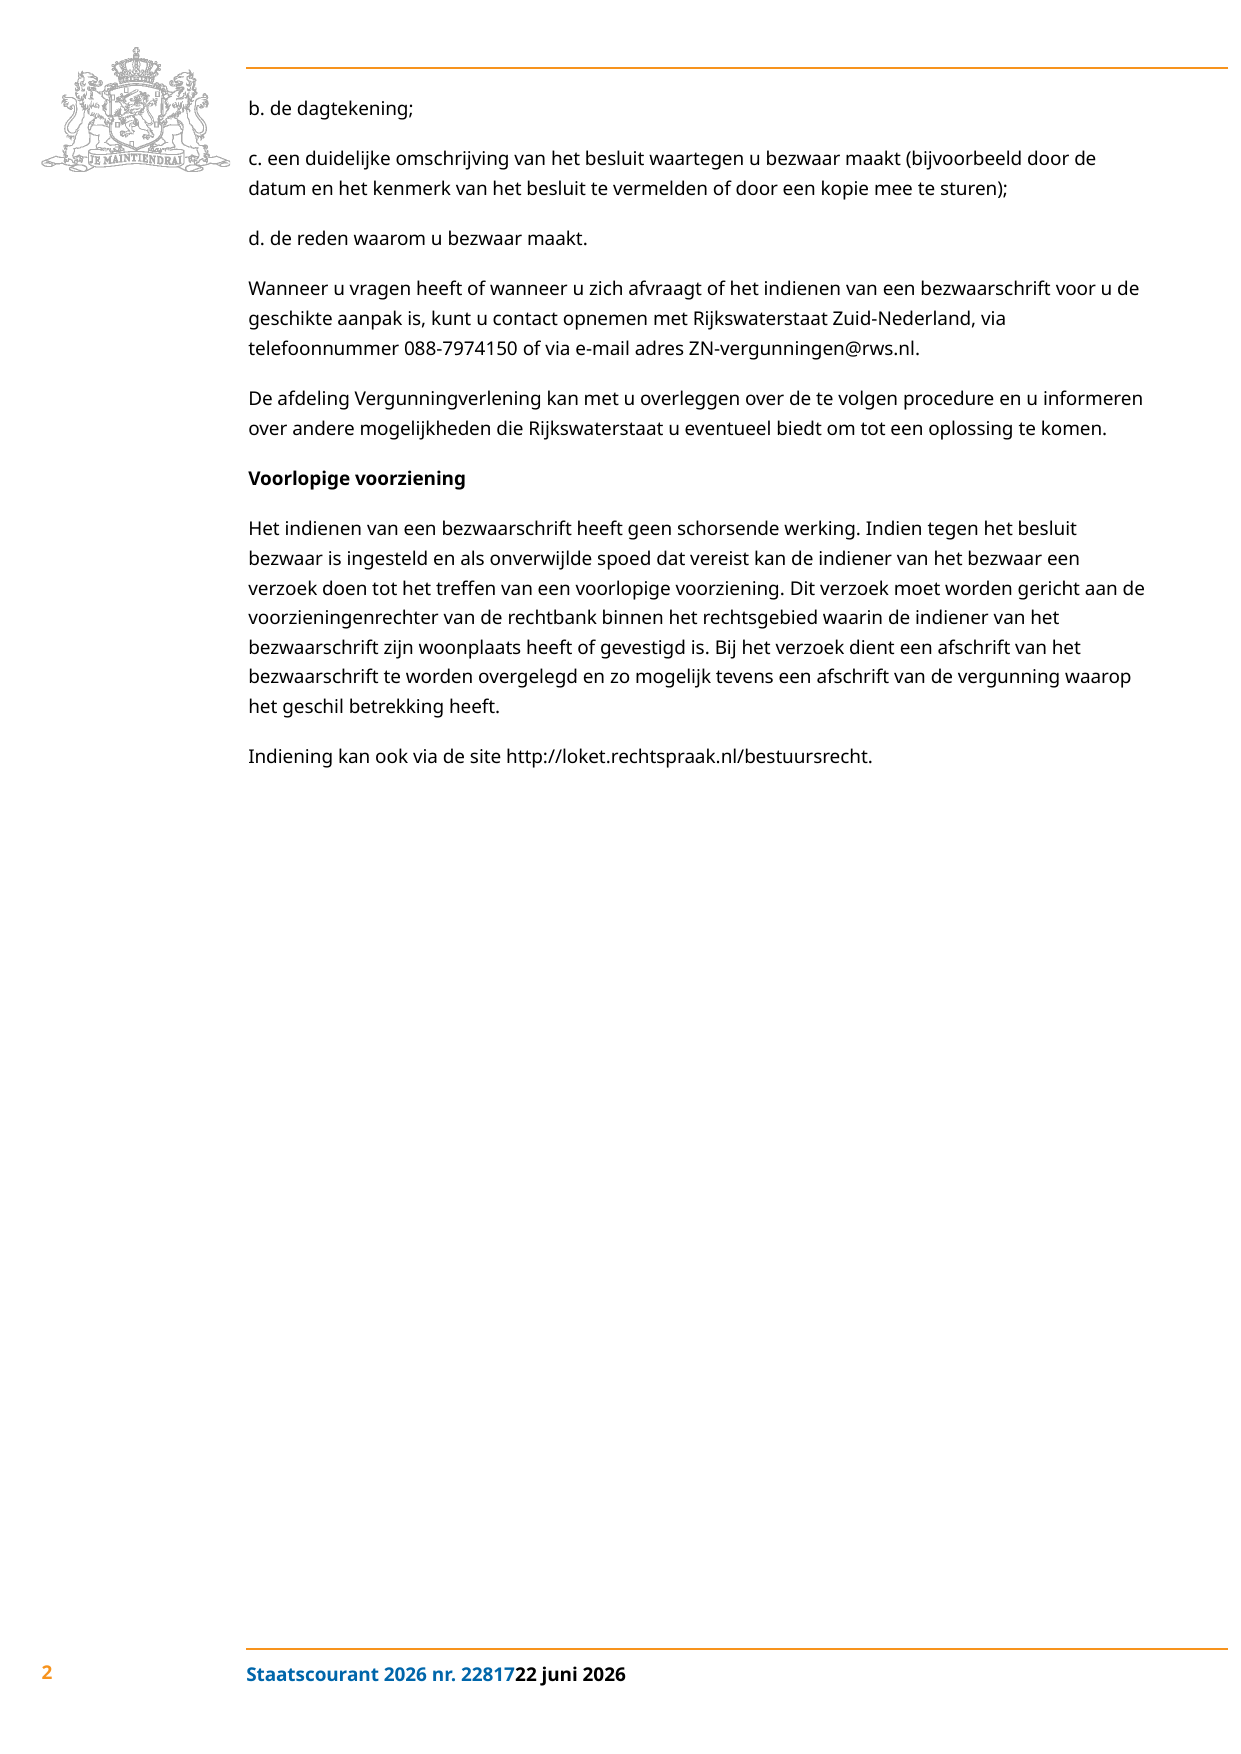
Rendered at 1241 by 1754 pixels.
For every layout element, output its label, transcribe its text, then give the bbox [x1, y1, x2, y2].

text c. een duidelijke omschrijving van het besluit waartegen u bezwaar maakt (bijvoorbeeld door de datum en het kenmerk van het besluit te vermelden of door een kopie mee te sturen); [248, 145, 1152, 201]
text Wanneer u vragen heeft of wanneer u zich afvraagt of het indienen van een bezwaarschrift voor u de geschikte aanpak is, kunt u contact opnemen met Rijkswaterstaat Zuid-Nederland, via telefoonnummer 088-7974150 of via e-mail adres ZN-vergunningen@rws.nl. [248, 276, 1152, 361]
text De afdeling Vergunningverlening kan met u overleggen over de te volgen procedure en u informeren over andere mogelijkheden die Rijkswaterstaat u eventueel biedt om tot een oplossing te komen. [248, 385, 1152, 441]
text Voorlopige voorziening [248, 465, 1152, 491]
text b. de dagtekening; [248, 95, 1152, 121]
text d. de reden waarom u bezwaar maakt. [248, 225, 1152, 251]
picture [41, 47, 231, 172]
text Indiening kan ook via de site http://loket.rechtspraak.nl/bestuursrecht. [248, 743, 1152, 769]
text Het indienen van een bezwaarschrift heeft geen schorsende werking. Indien tegen het besluit bezwaar is ingesteld en als onverwijlde spoed dat vereist kan de indiener van het bezwaar een verzoek doen tot het treffen van een voorlopige voorziening. Dit verzoek moet worden gericht aan de voorzieningenrechter van de rechtbank binnen het rechtsgebied waarin de indiener van het bezwaarschrift zijn woonplaats heeft of gevestigd is. Bij het verzoek dient een afschrift van het bezwaarschrift te worden overgelegd en zo mogelijk tevens een afschrift van de vergunning waarop het geschil betrekking heeft. [248, 516, 1152, 719]
